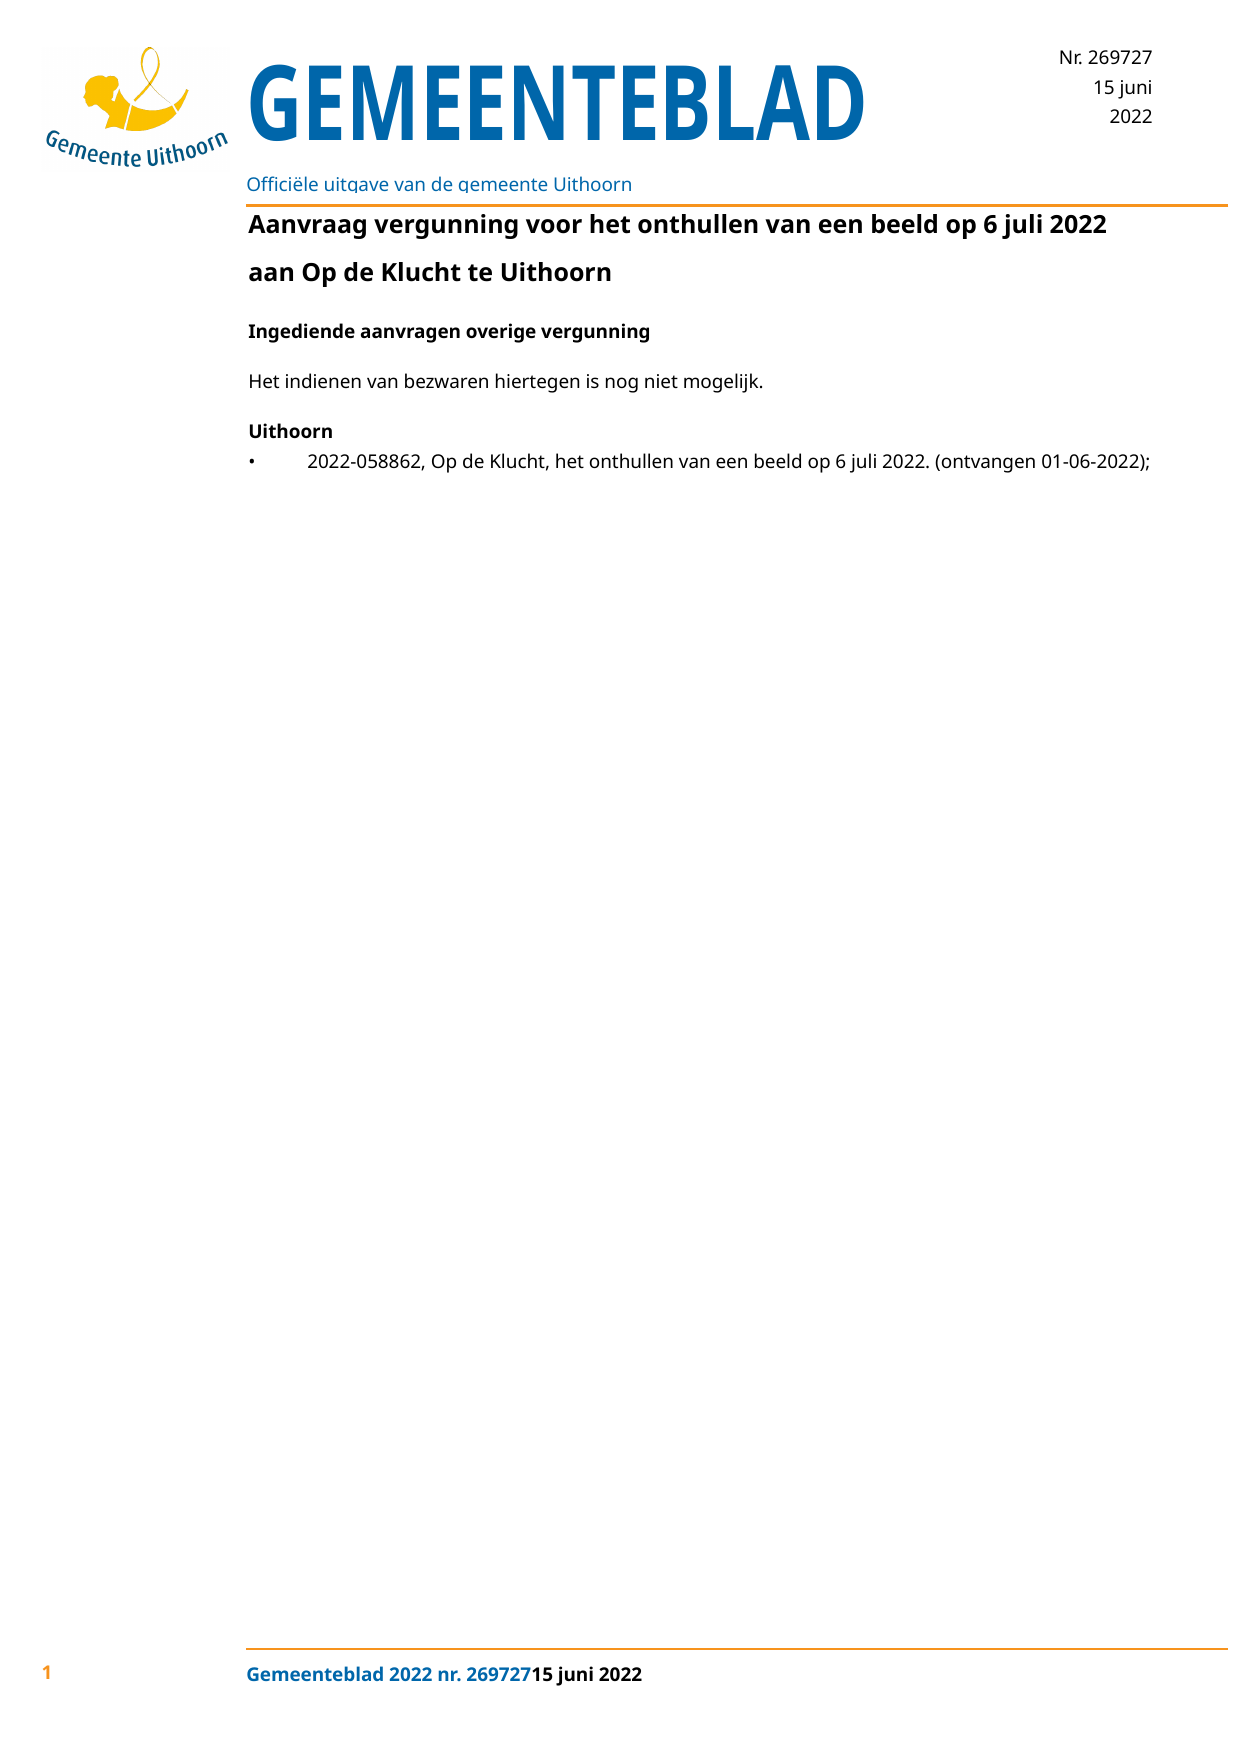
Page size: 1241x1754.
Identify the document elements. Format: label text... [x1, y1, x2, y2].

text Uithoorn [248, 419, 1152, 444]
picture [41, 47, 231, 172]
list 2022-058862, Op de Klucht, het onthullen van een beeld op 6 juli 2022. (ontvangen 01-06-2022); [248, 448, 1152, 474]
text Aanvraag vergunning voor het onthullen van een beeld op 6 juli 2022 aan Op de Klucht te Uithoorn [248, 207, 1152, 288]
text Ingediende aanvragen overige vergunning [248, 318, 1152, 344]
text Het indienen van bezwaren hiertegen is nog niet mogelijk. [248, 368, 1152, 394]
